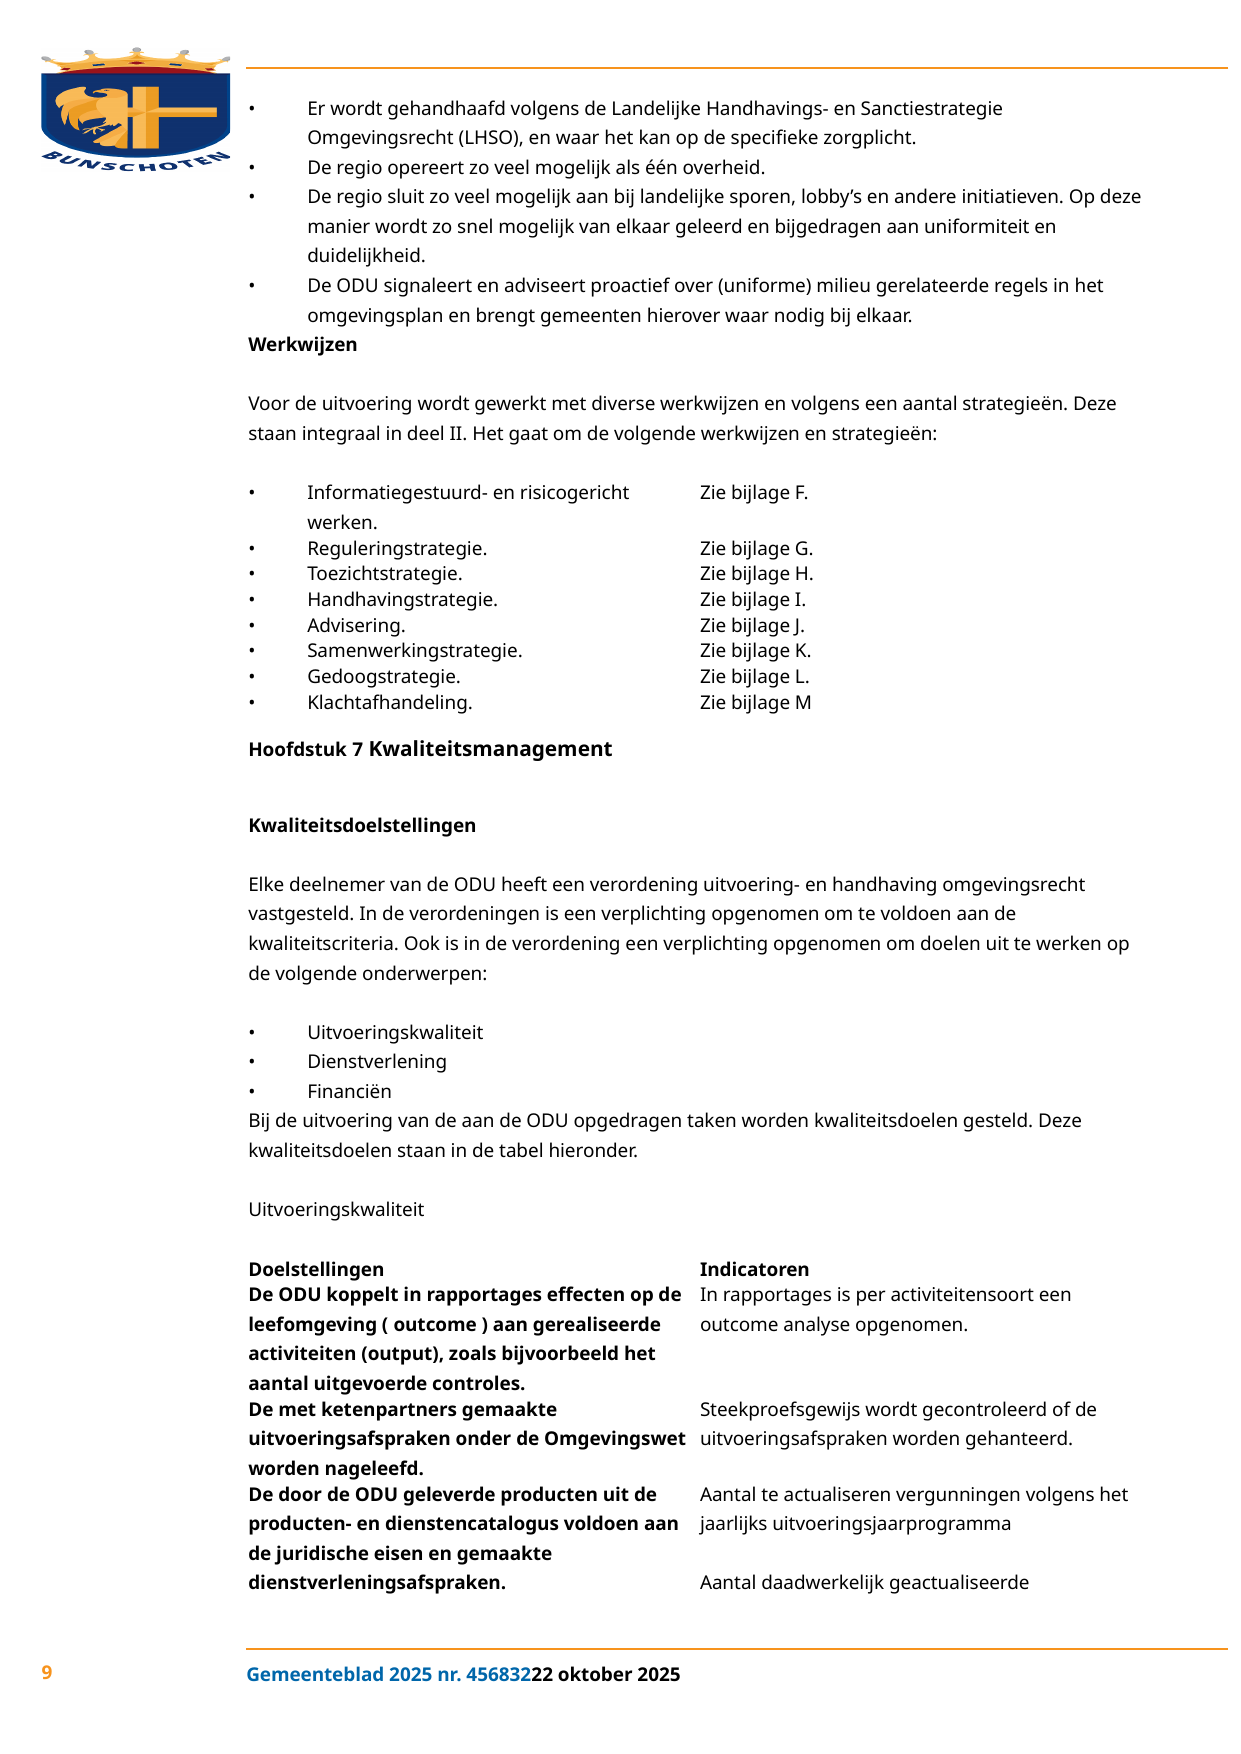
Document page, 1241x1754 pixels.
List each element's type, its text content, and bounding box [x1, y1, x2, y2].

table_cell De met ketenpartners gemaakte uitvoeringsafspraken onder de Omgevingswet worden nageleefd. [248, 1396, 700, 1481]
table_header Zie bijlage F. [700, 480, 1152, 535]
text Kwaliteitsdoelstellingen [248, 812, 1152, 838]
list Er wordt gehandhaafd volgens de Landelijke Handhavings- en Sanctiestrategie Omgevingsrecht (LHSO), en waar het kan op de specifieke zorgplicht. [248, 95, 1152, 150]
list Financiën [248, 1078, 1152, 1104]
list De ODU signaleert en adviseert proactief over (uniforme) milieu gerelateerde regels in het omgevingsplan en brengt gemeenten hierover waar nodig bij elkaar. [248, 272, 1152, 328]
table_cell Zie bijlage H. [700, 561, 1152, 586]
table_header Indicatoren [700, 1256, 1152, 1281]
table_cell Samenwerkingstrategie. [248, 638, 700, 663]
text Bij de uitvoering van de aan de ODU opgedragen taken worden kwaliteitsdoelen gesteld. Deze kwaliteitsdoelen staan in de tabel hieronder. [248, 1108, 1152, 1163]
text Werkwijzen [248, 331, 1152, 357]
table_cell Klachtafhandeling. [248, 689, 700, 715]
table_cell Aantal te actualiseren vergunningen volgens het jaarlijks uitvoeringsjaarprogramma Aantal daadwerkelijk geactualiseerde [700, 1481, 1152, 1595]
table_header Doelstellingen [248, 1256, 700, 1281]
table_cell Zie bijlage G. [700, 535, 1152, 561]
table_cell Reguleringstrategie. [248, 535, 700, 561]
table_header Informatiegestuurd- en risicogericht werken. [248, 480, 700, 535]
picture [41, 47, 231, 172]
table_cell Advisering. [248, 612, 700, 638]
table_cell De door de ODU geleverde producten uit de producten- en dienstencatalogus voldoen aan de juridische eisen en gemaakte dienstverleningsafspraken. [248, 1481, 700, 1595]
table_cell Zie bijlage I. [700, 586, 1152, 612]
table_cell Handhavingstrategie. [248, 586, 700, 612]
table_cell Toezichtstrategie. [248, 561, 700, 586]
table_cell Steekproefsgewijs wordt gecontroleerd of de uitvoeringsafspraken worden gehanteerd. [700, 1396, 1152, 1481]
list Uitvoeringskwaliteit [248, 1019, 1152, 1045]
list Dienstverlening [248, 1048, 1152, 1074]
table_cell Zie bijlage L. [700, 664, 1152, 689]
table_cell Gedoogstrategie. [248, 664, 700, 689]
table_cell Zie bijlage K. [700, 638, 1152, 663]
table_cell Zie bijlage M [700, 689, 1152, 715]
table_cell In rapportages is per activiteitensoort een outcome analyse opgenomen. [700, 1281, 1152, 1396]
table_cell De ODU koppelt in rapportages effecten op de leefomgeving ( outcome ) aan gerealiseerde activiteiten (output), zoals bijvoorbeeld het aantal uitgevoerde controles. [248, 1281, 700, 1396]
text Elke deelnemer van de ODU heeft een verordening uitvoering- en handhaving omgevingsrecht vastgesteld. In de verordeningen is een verplichting opgenomen om te voldoen aan de kwaliteitscriteria. Ook is in de verordening een verplichting opgenomen om doelen uit te werken op de volgende onderwerpen: [248, 871, 1152, 986]
text Uitvoeringskwaliteit [248, 1196, 1152, 1222]
list De regio opereert zo veel mogelijk als één overheid. [248, 154, 1152, 180]
text Voor de uitvoering wordt gewerkt met diverse werkwijzen en volgens een aantal strategieën. Deze staan integraal in deel II. Het gaat om de volgende werkwijzen en strategieën: [248, 391, 1152, 446]
text Hoofdstuk 7 Kwaliteitsmanagement [248, 734, 1152, 763]
table_cell Zie bijlage J. [700, 612, 1152, 638]
list De regio sluit zo veel mogelijk aan bij landelijke sporen, lobby’s en andere initiatieven. Op deze manier wordt zo snel mogelijk van elkaar geleerd en bijgedragen aan uniformiteit en duidelijkheid. [248, 183, 1152, 268]
